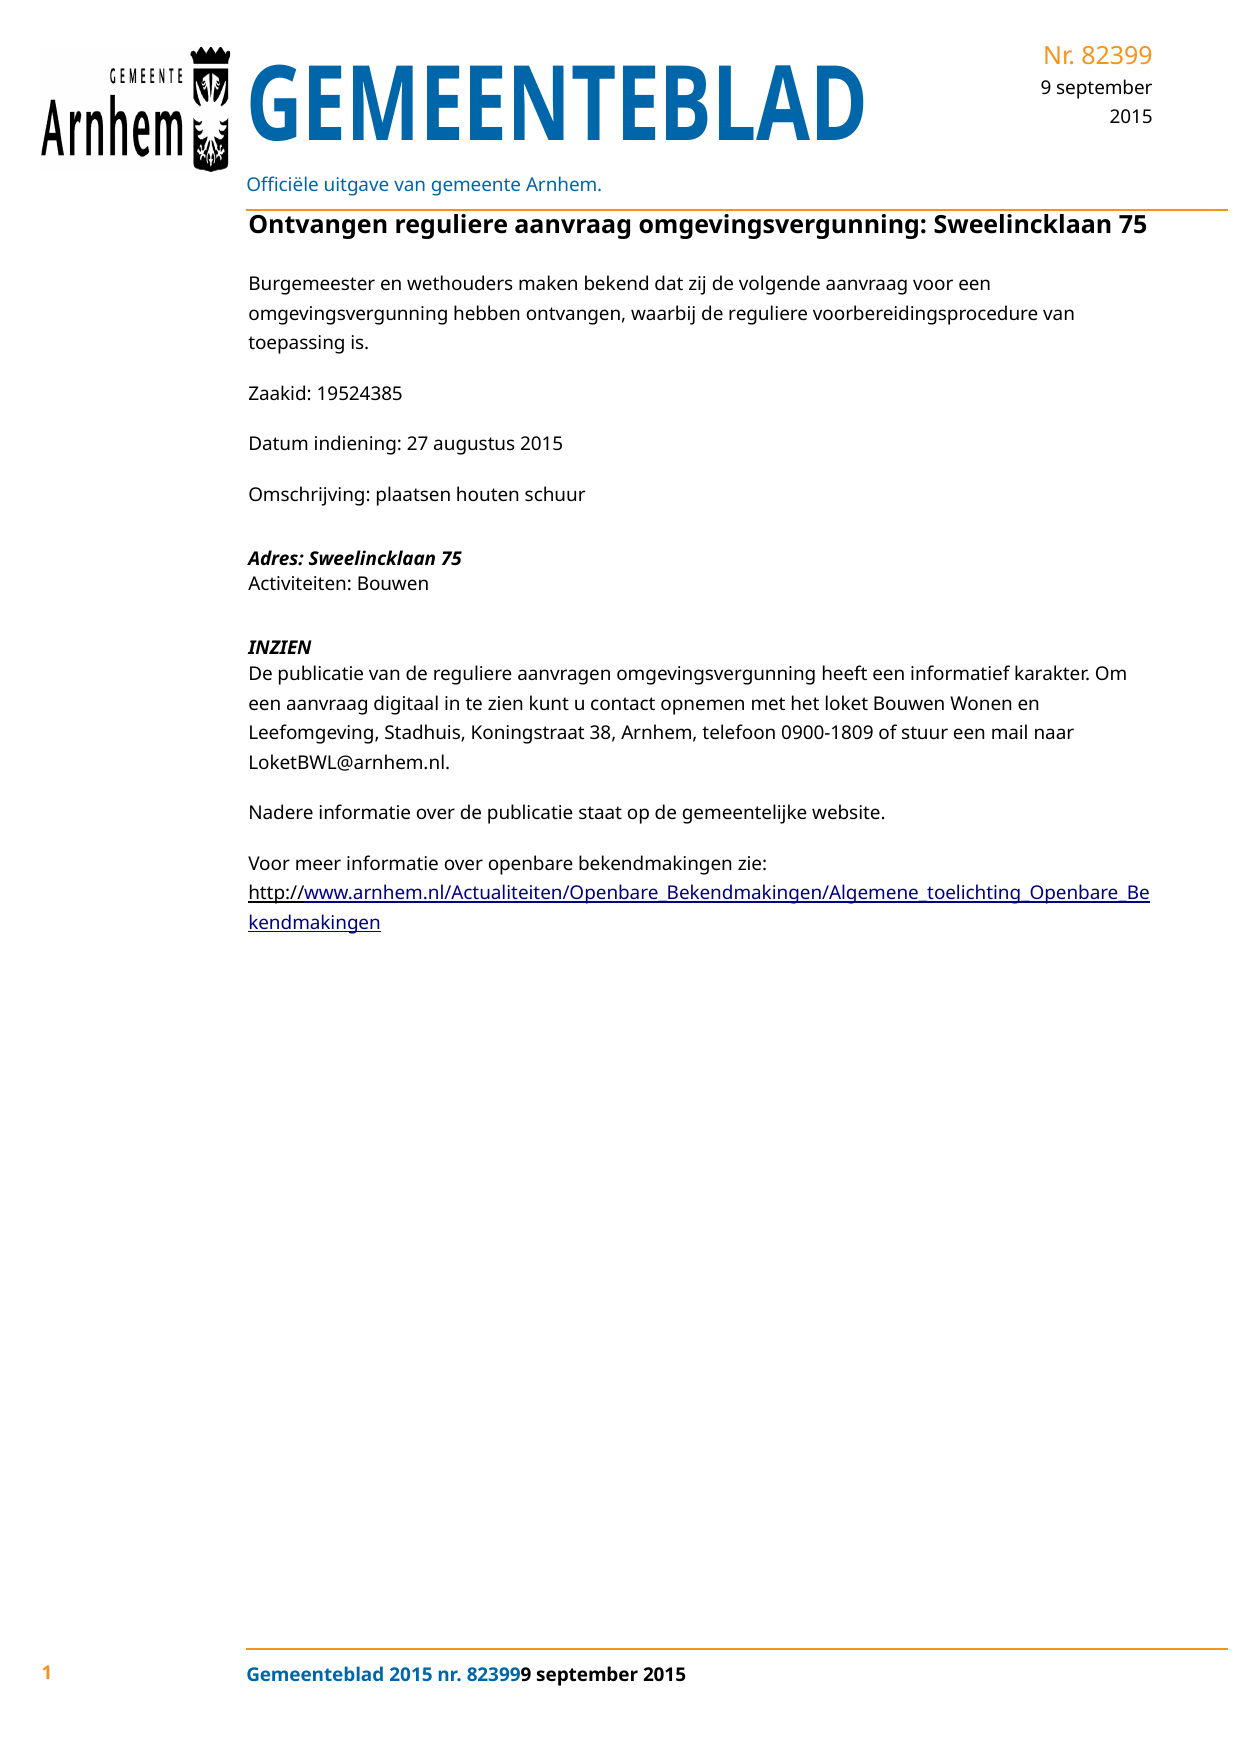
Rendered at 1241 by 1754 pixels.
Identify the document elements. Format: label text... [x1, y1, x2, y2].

text Ontvangen reguliere aanvraag omgevingsvergunning: Sweelincklaan 75 [248, 211, 1152, 241]
text Adres: Sweelincklaan 75 [248, 545, 1152, 570]
picture [41, 47, 231, 172]
text INZIEN [248, 634, 1152, 660]
text Datum indiening: 27 augustus 2015 [248, 430, 1152, 456]
text Burgemeester en wethouders maken bekend dat zij de volgende aanvraag voor een omgevingsvergunning hebben ontvangen, waarbij de reguliere voorbereidingsprocedure van toepassing is. [248, 270, 1152, 355]
text Zaakid: 19524385 [248, 380, 1152, 406]
text Nadere informatie over de publicatie staat op de gemeentelijke website. [248, 799, 1152, 825]
text De publicatie van de reguliere aanvragen omgevingsvergunning heeft een informatief karakter. Om een aanvraag digitaal in te zien kunt u contact opnemen met het loket Bouwen Wonen en Leefomgeving, Stadhuis, Koningstraat 38, Arnhem, telefoon 0900-1809 of stuur een mail naar LoketBWL@arnhem.nl. [248, 660, 1152, 774]
text Voor meer informatie over openbare bekendmakingen zie: http://www.arnhem.nl/Actualiteiten/Openbare_Bekendmakingen/Algemene_toelichting_Openbare_Bekendmakingen [248, 850, 1152, 934]
text Omschrijving: plaatsen houten schuur [248, 481, 1152, 506]
text Activiteiten: Bouwen [248, 570, 1152, 596]
